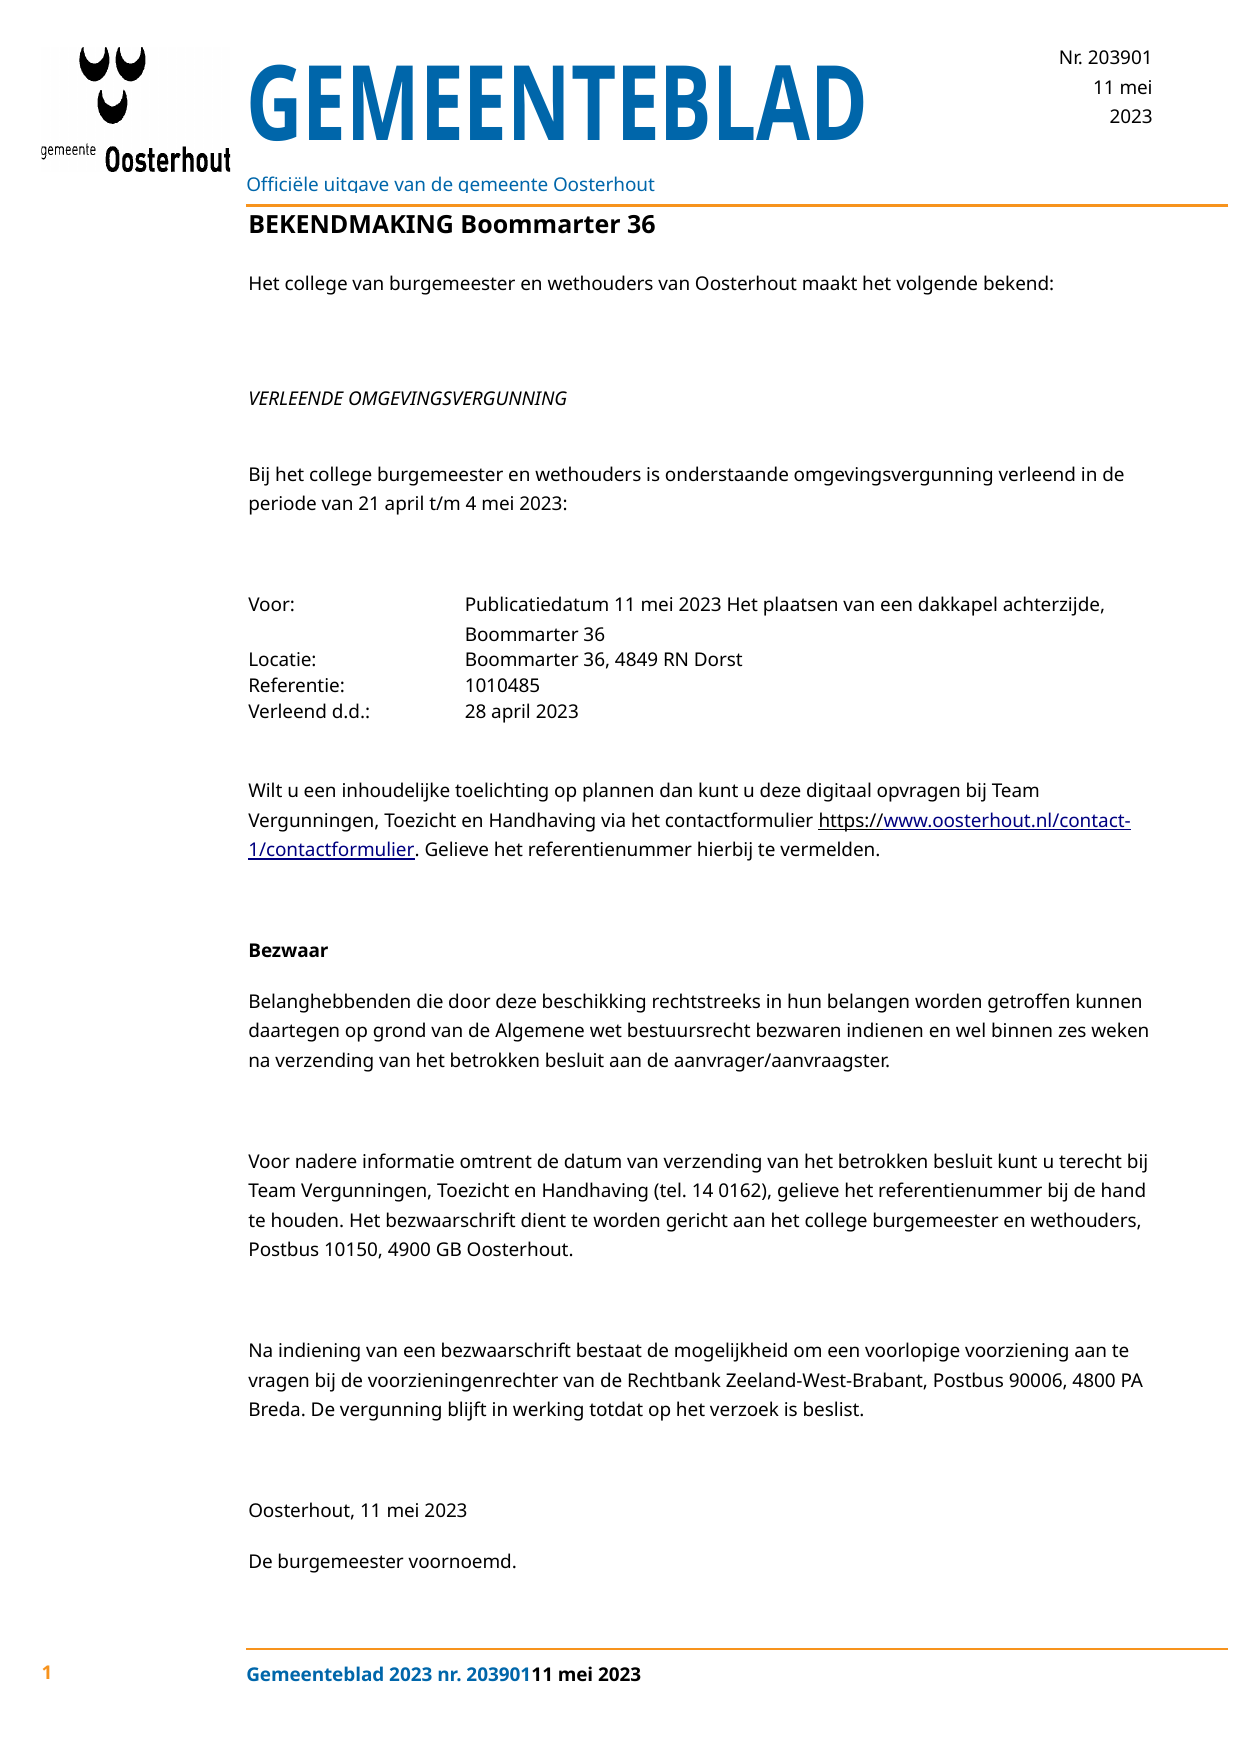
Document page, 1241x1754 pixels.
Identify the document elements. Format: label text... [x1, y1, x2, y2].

text VERLEENDE OMGEVINGSVERGUNNING [248, 385, 1152, 410]
text Het college van burgemeester en wethouders van Oosterhout maakt het volgende bekend: [248, 270, 1152, 296]
table_cell Locatie: [248, 647, 464, 672]
text BEKENDMAKING Boommarter 36 [248, 207, 1152, 241]
text De burgemeester voornoemd. [248, 1548, 1152, 1574]
text Na indiening van een bezwaarschrift bestaat de mogelijkheid om een voorlopige voorziening aan te vragen bij de voorzieningenrechter van de Rechtbank Zeeland-West-Brabant, Postbus 90006, 4800 PA Breda. De vergunning blijft in werking totdat op het verzoek is beslist. [248, 1337, 1152, 1422]
text Wilt u een inhoudelijke toelichting op plannen dan kunt u deze digitaal opvragen bij Team Vergunningen, Toezicht en Handhaving via het contactformulier https://www.oosterhout.nl/contact-1/contactformulier. Gelieve het referentienummer hierbij te vermelden. [248, 777, 1152, 862]
text Voor nadere informatie omtrent de datum van verzending van het betrokken besluit kunt u terecht bij Team Vergunningen, Toezicht en Handhaving (tel. 14 0162), gelieve het referentienummer bij de hand te houden. Het bezwaarschrift dient te worden gericht aan het college burgemeester en wethouders, Postbus 10150, 4900 GB Oosterhout. [248, 1148, 1152, 1262]
picture [41, 47, 231, 172]
table_cell 1010485 [465, 673, 1152, 698]
text Bij het college burgemeester en wethouders is onderstaande omgevingsvergunning verleend in de periode van 21 april t/m 4 mei 2023: [248, 461, 1152, 516]
table_header Publicatiedatum 11 mei 2023 Het plaatsen van een dakkapel achterzijde, Boommarter 36 [465, 591, 1152, 647]
text Bezwaar [248, 937, 1152, 963]
table_cell 28 april 2023 [465, 698, 1152, 724]
text Oosterhout, 11 mei 2023 [248, 1497, 1152, 1523]
table_cell Boommarter 36, 4849 RN Dorst [465, 647, 1152, 672]
table_header Voor: [248, 591, 464, 647]
text Belanghebbenden die door deze beschikking rechtstreeks in hun belangen worden getroffen kunnen daartegen op grond van de Algemene wet bestuursrecht bezwaren indienen en wel binnen zes weken na verzending van het betrokken besluit aan de aanvrager/aanvraagster. [248, 988, 1152, 1073]
table_cell Referentie: [248, 673, 464, 698]
table_cell Verleend d.d.: [248, 698, 464, 724]
